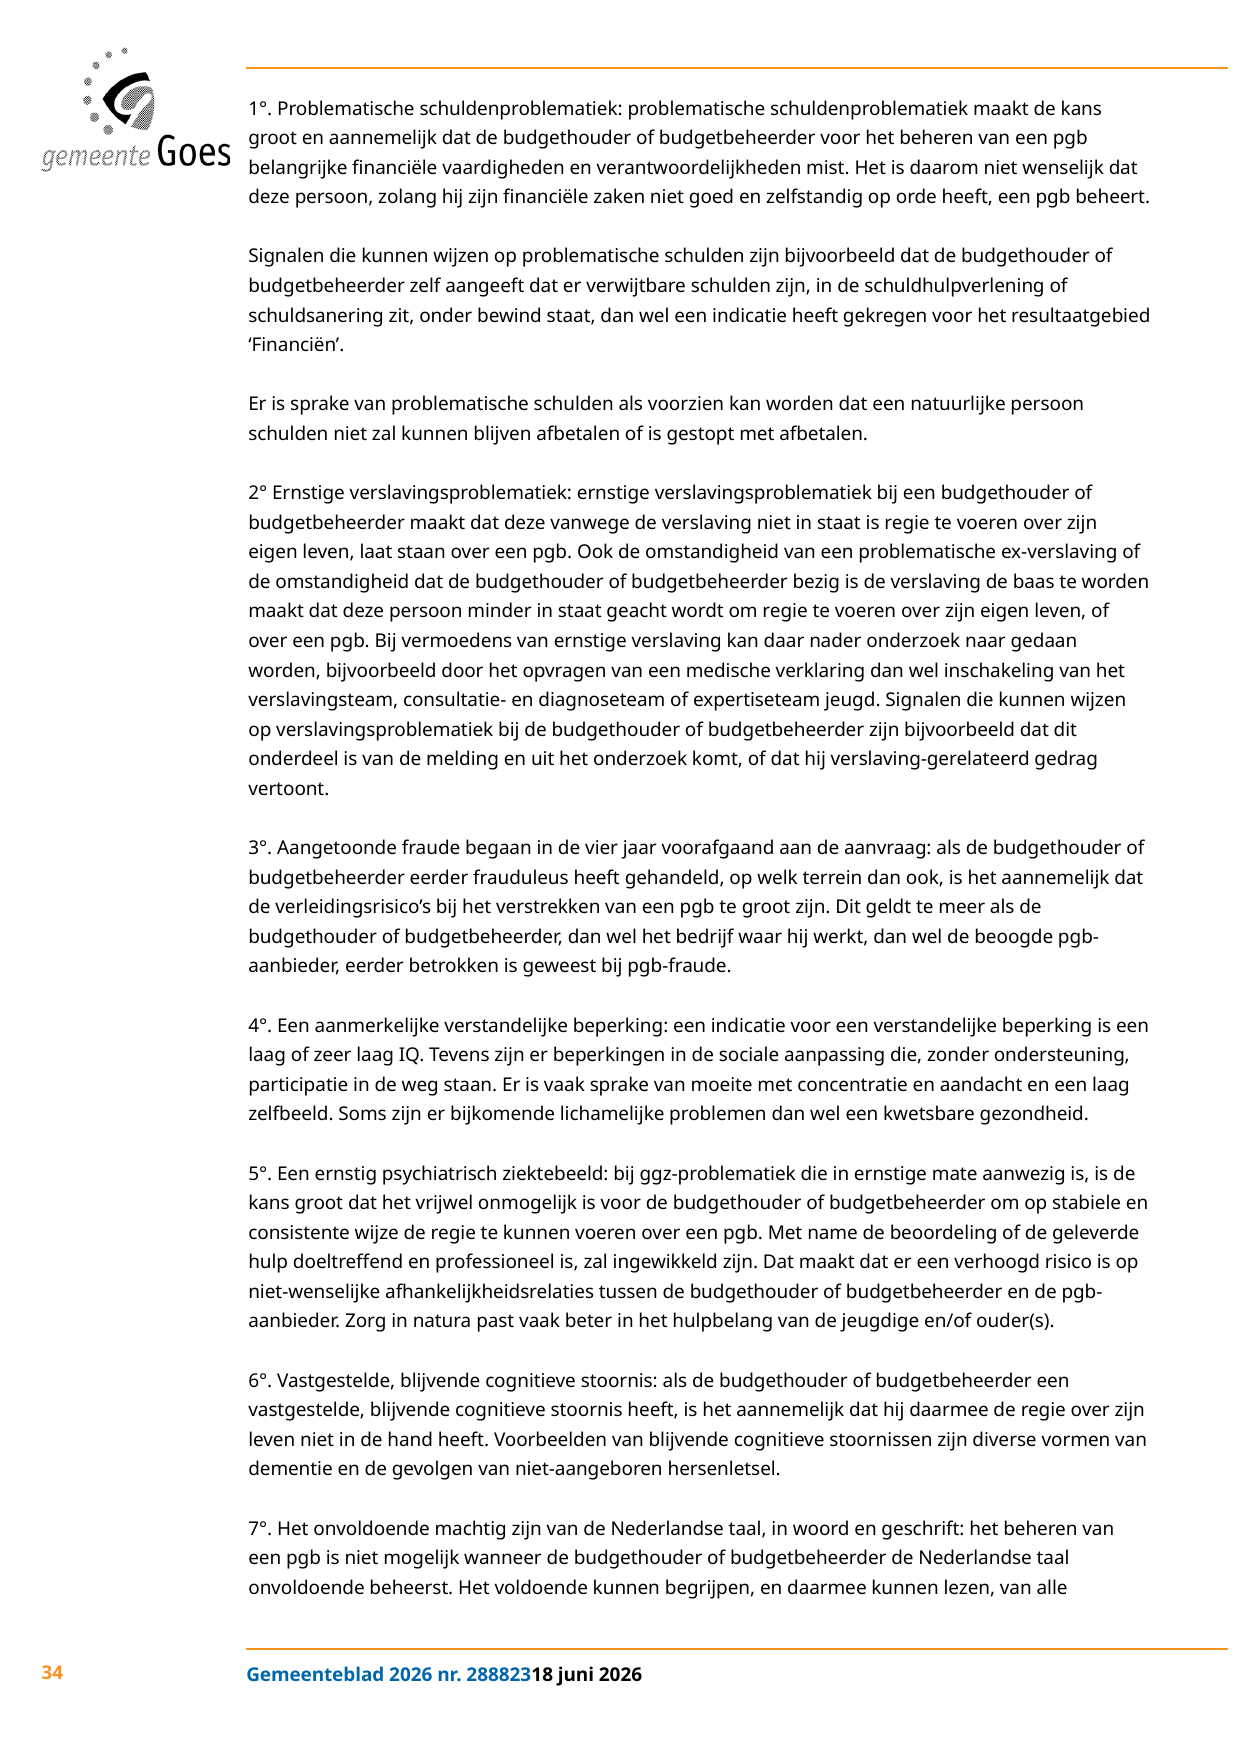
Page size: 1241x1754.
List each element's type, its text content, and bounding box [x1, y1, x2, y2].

text 2° Ernstige verslavingsproblematiek: ernstige verslavingsproblematiek bij een budgethouder of budgetbeheerder maakt dat deze vanwege de verslaving niet in staat is regie te voeren over zijn eigen leven, laat staan over een pgb. Ook de omstandigheid van een problematische ex-verslaving of de omstandigheid dat de budgethouder of budgetbeheerder bezig is de verslaving de baas te worden maakt dat deze persoon minder in staat geacht wordt om regie te voeren over zijn eigen leven, of over een pgb. Bij vermoedens van ernstige verslaving kan daar nader onderzoek naar gedaan worden, bijvoorbeeld door het opvragen van een medische verklaring dan wel inschakeling van het verslavingsteam, consultatie- en diagnoseteam of expertiseteam jeugd. Signalen die kunnen wijzen op verslavingsproblematiek bij de budgethouder of budgetbeheerder zijn bijvoorbeeld dat dit onderdeel is van de melding en uit het onderzoek komt, of dat hij verslaving-gerelateerd gedrag vertoont. [248, 479, 1152, 801]
text 7°. Het onvoldoende machtig zijn van de Nederlandse taal, in woord en geschrift: het beheren van een pgb is niet mogelijk wanneer de budgethouder of budgetbeheerder de Nederlandse taal onvoldoende beheerst. Het voldoende kunnen begrijpen, en daarmee kunnen lezen, van alle [248, 1515, 1152, 1600]
text Signalen die kunnen wijzen op problematische schulden zijn bijvoorbeeld dat de budgethouder of budgetbeheerder zelf aangeeft dat er verwijtbare schulden zijn, in de schuldhulpverlening of schuldsanering zit, onder bewind staat, dan wel een indicatie heeft gekregen voor het resultaatgebied ‘Financiën’. [248, 243, 1152, 357]
text 1°. Problematische schuldenproblematiek: problematische schuldenproblematiek maakt de kans groot en aannemelijk dat de budgethouder of budgetbeheerder voor het beheren van een pgb belangrijke financiële vaardigheden en verantwoordelijkheden mist. Het is daarom niet wenselijk dat deze persoon, zolang hij zijn financiële zaken niet goed en zelfstandig op orde heeft, een pgb beheert. [248, 95, 1152, 209]
text 5°. Een ernstig psychiatrisch ziektebeeld: bij ggz-problematiek die in ernstige mate aanwezig is, is de kans groot dat het vrijwel onmogelijk is voor de budgethouder of budgetbeheerder om op stabiele en consistente wijze de regie te kunnen voeren over een pgb. Met name de beoordeling of de geleverde hulp doeltreffend en professioneel is, zal ingewikkeld zijn. Dat maakt dat er een verhoogd risico is op niet-wenselijke afhankelijkheidsrelaties tussen de budgethouder of budgetbeheerder en de pgb-aanbieder. Zorg in natura past vaak beter in het hulpbelang van de jeugdige en/of ouder(s). [248, 1160, 1152, 1333]
text 6°. Vastgestelde, blijvende cognitieve stoornis: als de budgethouder of budgetbeheerder een vastgestelde, blijvende cognitieve stoornis heeft, is het aannemelijk dat hij daarmee de regie over zijn leven niet in de hand heeft. Voorbeelden van blijvende cognitieve stoornissen zijn diverse vormen van dementie en de gevolgen van niet-aangeboren hersenletsel. [248, 1367, 1152, 1481]
text 4°. Een aanmerkelijke verstandelijke beperking: een indicatie voor een verstandelijke beperking is een laag of zeer laag IQ. Tevens zijn er beperkingen in de sociale aanpassing die, zonder ondersteuning, participatie in de weg staan. Er is vaak sprake van moeite met concentratie en aandacht en een laag zelfbeeld. Soms zijn er bijkomende lichamelijke problemen dan wel een kwetsbare gezondheid. [248, 1012, 1152, 1126]
text Er is sprake van problematische schulden als voorzien kan worden dat een natuurlijke persoon schulden niet zal kunnen blijven afbetalen of is gestopt met afbetalen. [248, 391, 1152, 446]
text 3°. Aangetoonde fraude begaan in de vier jaar voorafgaand aan de aanvraag: als de budgethouder of budgetbeheerder eerder frauduleus heeft gehandeld, op welk terrein dan ook, is het aannemelijk dat de verleidingsrisico’s bij het verstrekken van een pgb te groot zijn. Dit geldt te meer als de budgethouder of budgetbeheerder, dan wel het bedrijf waar hij werkt, dan wel de beoogde pgb-aanbieder, eerder betrokken is geweest bij pgb-fraude. [248, 834, 1152, 978]
picture [41, 47, 231, 172]
